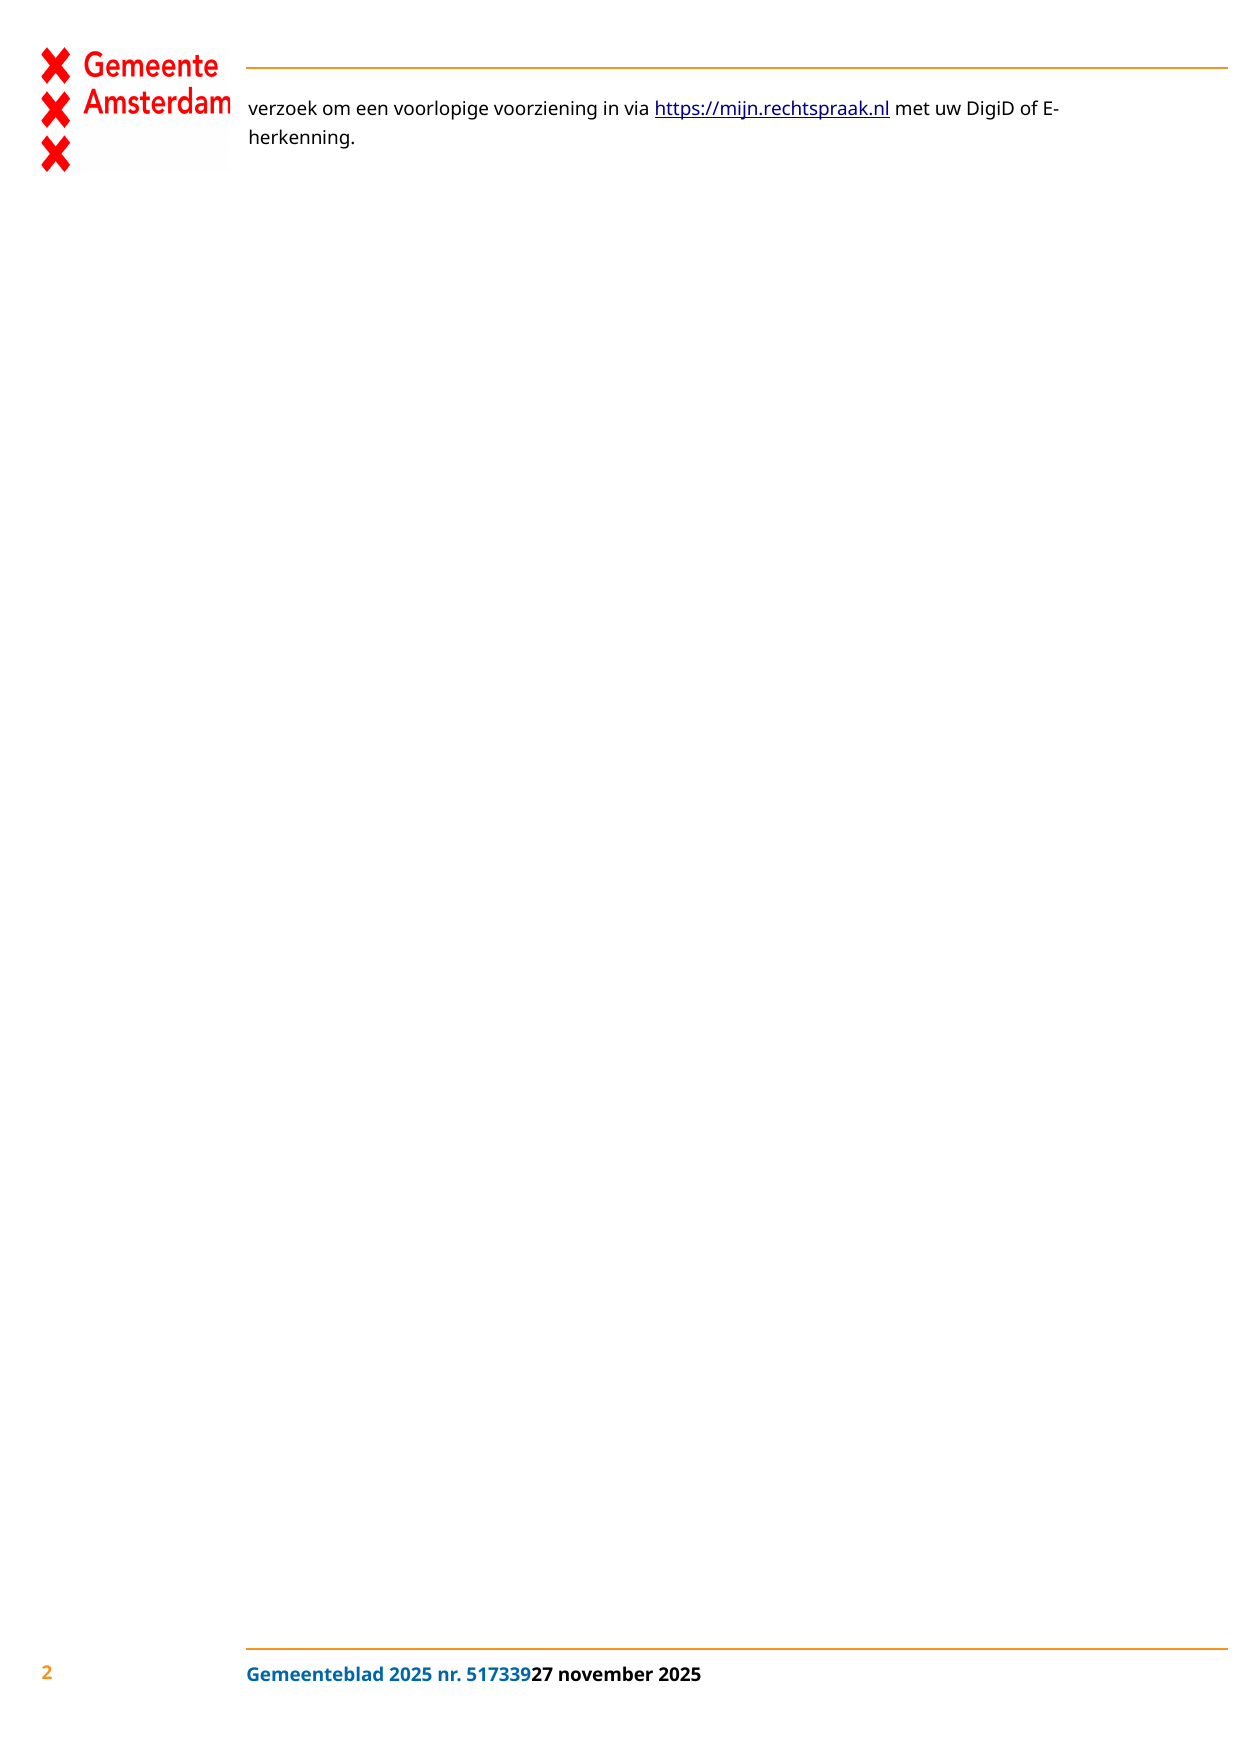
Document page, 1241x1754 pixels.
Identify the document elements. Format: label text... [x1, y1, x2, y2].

text verzoek om een voorlopige voorziening in via https://mijn.rechtspraak.nl met uw DigiD of E-herkenning. [248, 95, 1152, 150]
picture [41, 47, 231, 172]
